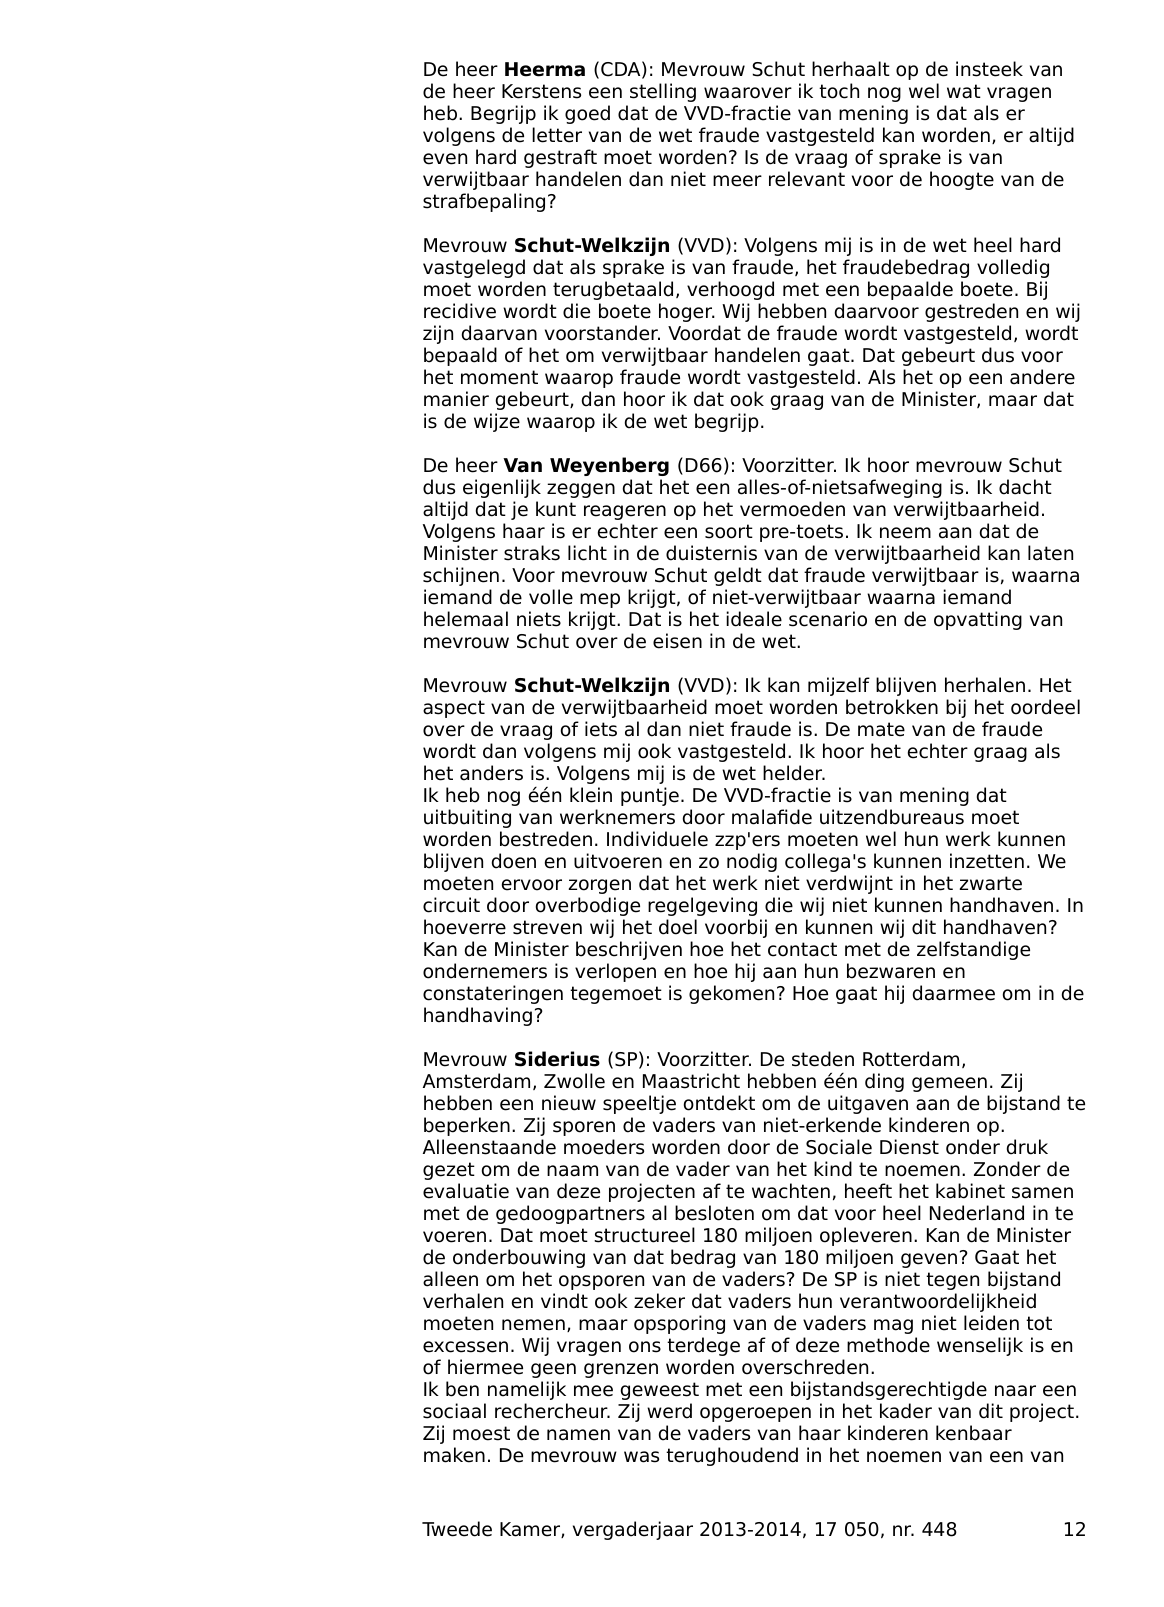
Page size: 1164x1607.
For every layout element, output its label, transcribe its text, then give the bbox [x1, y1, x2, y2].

text De heer Van Weyenberg (D66): Voorzitter. Ik hoor mevrouw Schut dus eigenlijk zeggen dat het een alles-of-nietsafweging is. Ik dacht altijd dat je kunt reageren op het vermoeden van verwijtbaarheid. Volgens haar is er echter een soort pre-toets. Ik neem aan dat de Minister straks licht in de duisternis van de verwijtbaarheid kan laten schijnen. Voor mevrouw Schut geldt dat fraude verwijtbaar is, waarna iemand de volle mep krijgt, of niet-verwijtbaar waarna iemand helemaal niets krijgt. Dat is het ideale scenario en de opvatting van mevrouw Schut over de eisen in de wet. [422, 455, 1087, 653]
text De heer Heerma (CDA): Mevrouw Schut herhaalt op de insteek van de heer Kerstens een stelling waarover ik toch nog wel wat vragen heb. Begrijp ik goed dat de VVD-fractie van mening is dat als er volgens de letter van de wet fraude vastgesteld kan worden, er altijd even hard gestraft moet worden? Is de vraag of sprake is van verwijtbaar handelen dan niet meer relevant voor de hoogte van de strafbepaling? [422, 59, 1087, 213]
text Mevrouw Schut-Welkzijn (VVD): Ik kan mijzelf blijven herhalen. Het aspect van de verwijtbaarheid moet worden betrokken bij het oordeel over de vraag of iets al dan niet fraude is. De mate van de fraude wordt dan volgens mij ook vastgesteld. Ik hoor het echter graag als het anders is. Volgens mij is de wet helder. [422, 675, 1087, 785]
text Mevrouw Schut-Welkzijn (VVD): Volgens mij is in de wet heel hard vastgelegd dat als sprake is van fraude, het fraudebedrag volledig moet worden terugbetaald, verhoogd met een bepaalde boete. Bij recidive wordt die boete hoger. Wij hebben daarvoor gestreden en wij zijn daarvan voorstander. Voordat de fraude wordt vastgesteld, wordt bepaald of het om verwijtbaar handelen gaat. Dat gebeurt dus voor het moment waarop fraude wordt vastgesteld. Als het op een andere manier gebeurt, dan hoor ik dat ook graag van de Minister, maar dat is de wijze waarop ik de wet begrijp. [422, 235, 1087, 433]
text Ik ben namelijk mee geweest met een bijstandsgerechtigde naar een sociaal rechercheur. Zij werd opgeroepen in het kader van dit project. Zij moest de namen van de vaders van haar kinderen kenbaar maken. De mevrouw was terughoudend in het noemen van een van [422, 1379, 1087, 1467]
text Mevrouw Siderius (SP): Voorzitter. De steden Rotterdam, Amsterdam, Zwolle en Maastricht hebben één ding gemeen. Zij hebben een nieuw speeltje ontdekt om de uitgaven aan de bijstand te beperken. Zij sporen de vaders van niet-erkende kinderen op. Alleenstaande moeders worden door de Sociale Dienst onder druk gezet om de naam van de vader van het kind te noemen. Zonder de evaluatie van deze projecten af te wachten, heeft het kabinet samen met de gedoogpartners al besloten om dat voor heel Nederland in te voeren. Dat moet structureel 180 miljoen opleveren. Kan de Minister de onderbouwing van dat bedrag van 180 miljoen geven? Gaat het alleen om het opsporen van de vaders? De SP is niet tegen bijstand verhalen en vindt ook zeker dat vaders hun verantwoordelijkheid moeten nemen, maar opsporing van de vaders mag niet leiden tot excessen. Wij vragen ons terdege af of deze methode wenselijk is en of hiermee geen grenzen worden overschreden. [422, 1049, 1087, 1379]
text Ik heb nog één klein puntje. De VVD-fractie is van mening dat uitbuiting van werknemers door malafide uitzendbureaus moet worden bestreden. Individuele zzp'ers moeten wel hun werk kunnen blijven doen en uitvoeren en zo nodig collega's kunnen inzetten. We moeten ervoor zorgen dat het werk niet verdwijnt in het zwarte circuit door overbodige regelgeving die wij niet kunnen handhaven. In hoeverre streven wij het doel voorbij en kunnen wij dit handhaven? Kan de Minister beschrijven hoe het contact met de zelfstandige ondernemers is verlopen en hoe hij aan hun bezwaren en constateringen tegemoet is gekomen? Hoe gaat hij daarmee om in de handhaving? [422, 785, 1087, 1027]
